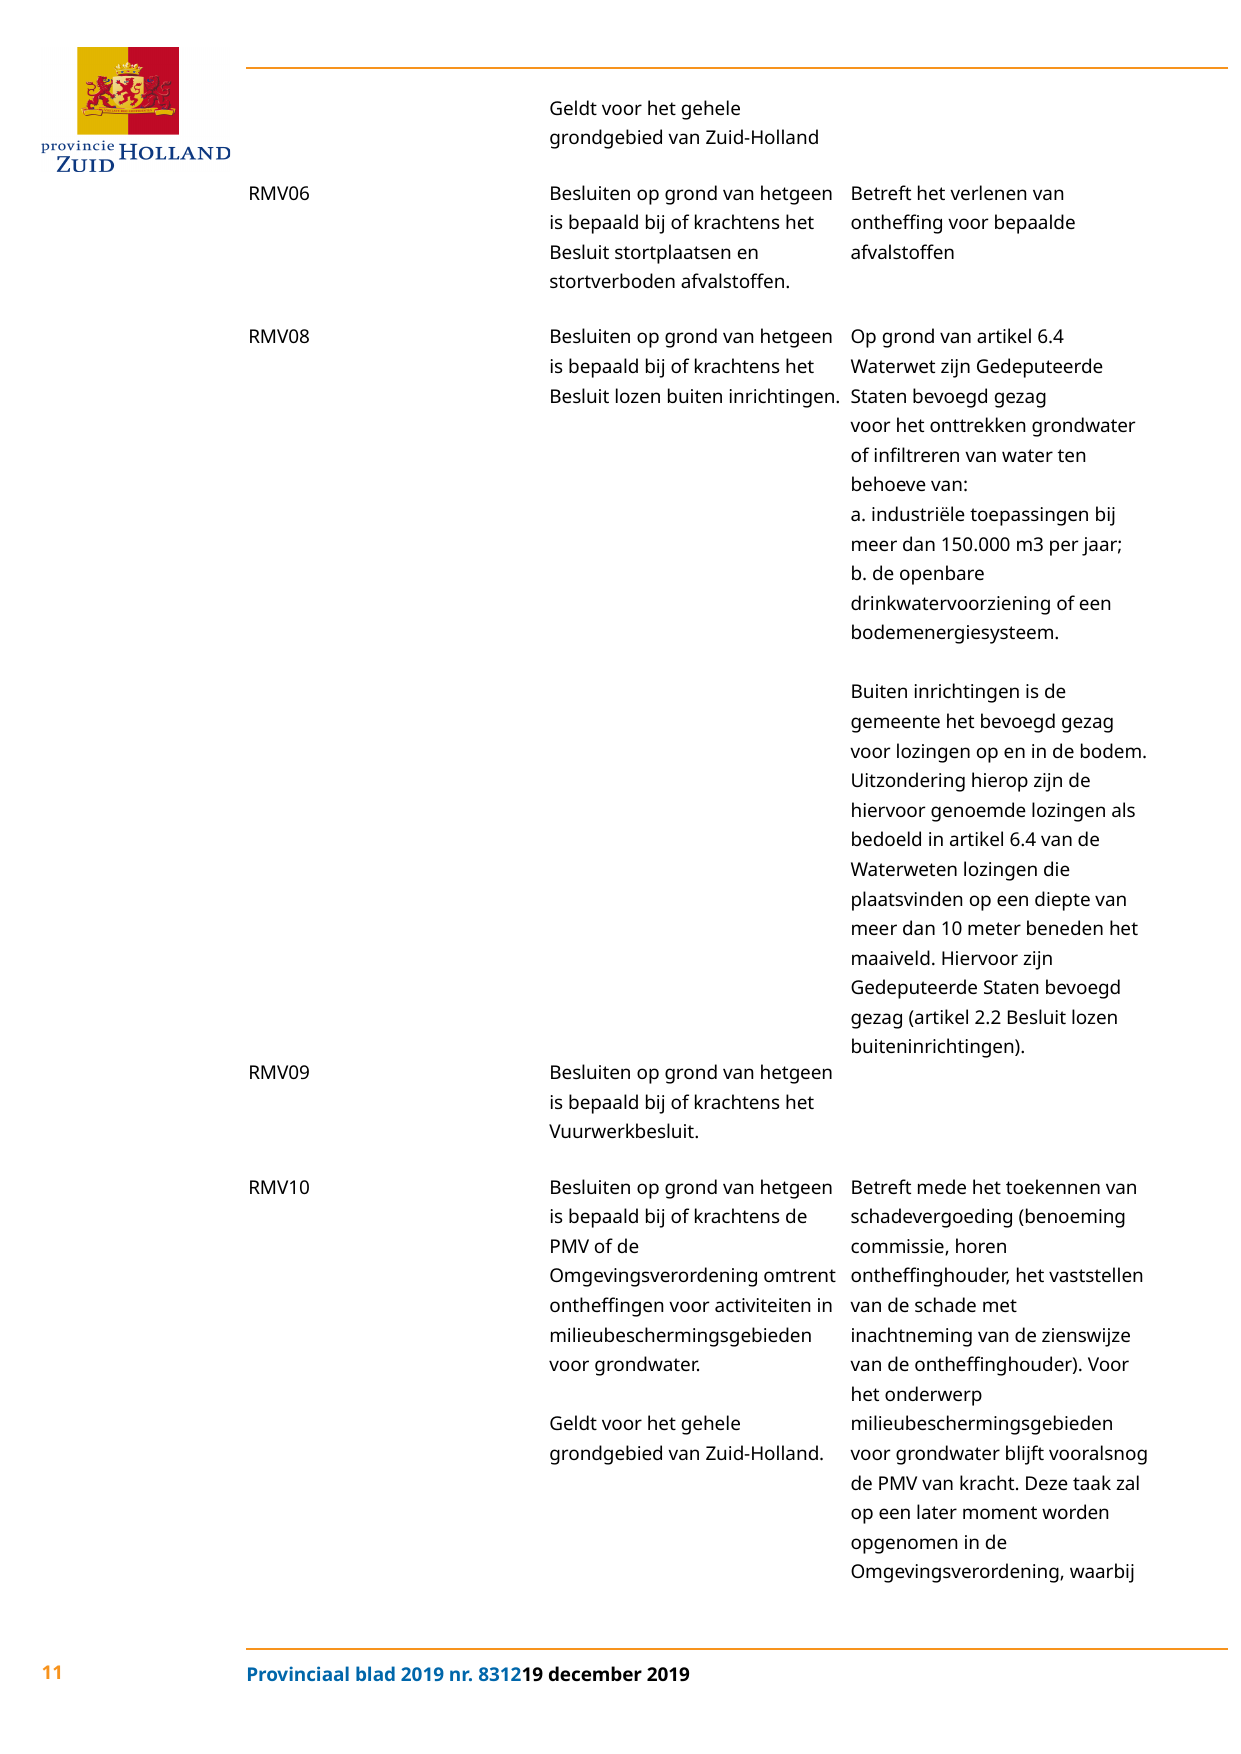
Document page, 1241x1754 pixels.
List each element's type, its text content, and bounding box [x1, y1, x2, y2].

table_cell RMV10 [248, 1174, 549, 1584]
table_cell Besluiten op grond van hetgeen is bepaald bij of krachtens de PMV of de Omgevingsverordening omtrent ontheffingen voor activiteiten in milieubeschermingsgebieden voor grondwater. Geldt voor het gehele grondgebied van Zuid-Holland. [549, 1174, 850, 1584]
table_cell RMV09 [248, 1060, 549, 1174]
table_cell Betreft het verlenen van ontheffing voor bepaalde afvalstoffen [850, 180, 1152, 324]
picture [41, 47, 231, 172]
table_cell Besluiten op grond van hetgeen is bepaald bij of krachtens het Besluit lozen buiten inrichtingen. [549, 324, 850, 1059]
table_cell [850, 1060, 1152, 1174]
table_cell Geldt voor het gehele grondgebied van Zuid-Holland [549, 95, 850, 180]
table_cell Op grond van artikel 6.4 Waterwet zijn Gedeputeerde Staten bevoegd gezag voor het onttrekken grondwater of infiltreren van water ten behoeve van: a. industriële toepassingen bij meer dan 150.000 m3 per jaar; b. de openbare drinkwatervoorziening of een bodemenergiesysteem. Buiten inrichtingen is de gemeente het bevoegd gezag voor lozingen op en in de bodem. Uitzondering hierop zijn de hiervoor genoemde lozingen als bedoeld in artikel 6.4 van de Waterweten lozingen die plaatsvinden op een diepte van meer dan 10 meter beneden het maaiveld. Hiervoor zijn Gedeputeerde Staten bevoegd gezag (artikel 2.2 Besluit lozen buiteninrichtingen). [850, 324, 1152, 1059]
table_cell Betreft mede het toekennen van schadevergoeding (benoeming commissie, horen ontheffinghouder, het vaststellen van de schade met inachtneming van de zienswijze van de ontheffinghouder). Voor het onderwerp milieubeschermingsgebieden voor grondwater blijft vooralsnog de PMV van kracht. Deze taak zal op een later moment worden opgenomen in de Omgevingsverordening, waarbij [850, 1174, 1152, 1584]
table_cell [248, 95, 549, 180]
table_cell RMV08 [248, 324, 549, 1059]
table_cell RMV06 [248, 180, 549, 324]
table_cell Besluiten op grond van hetgeen is bepaald bij of krachtens het Besluit stortplaatsen en stortverboden afvalstoffen. [549, 180, 850, 324]
table_cell [850, 95, 1152, 180]
table_cell Besluiten op grond van hetgeen is bepaald bij of krachtens het Vuurwerkbesluit. [549, 1060, 850, 1174]
